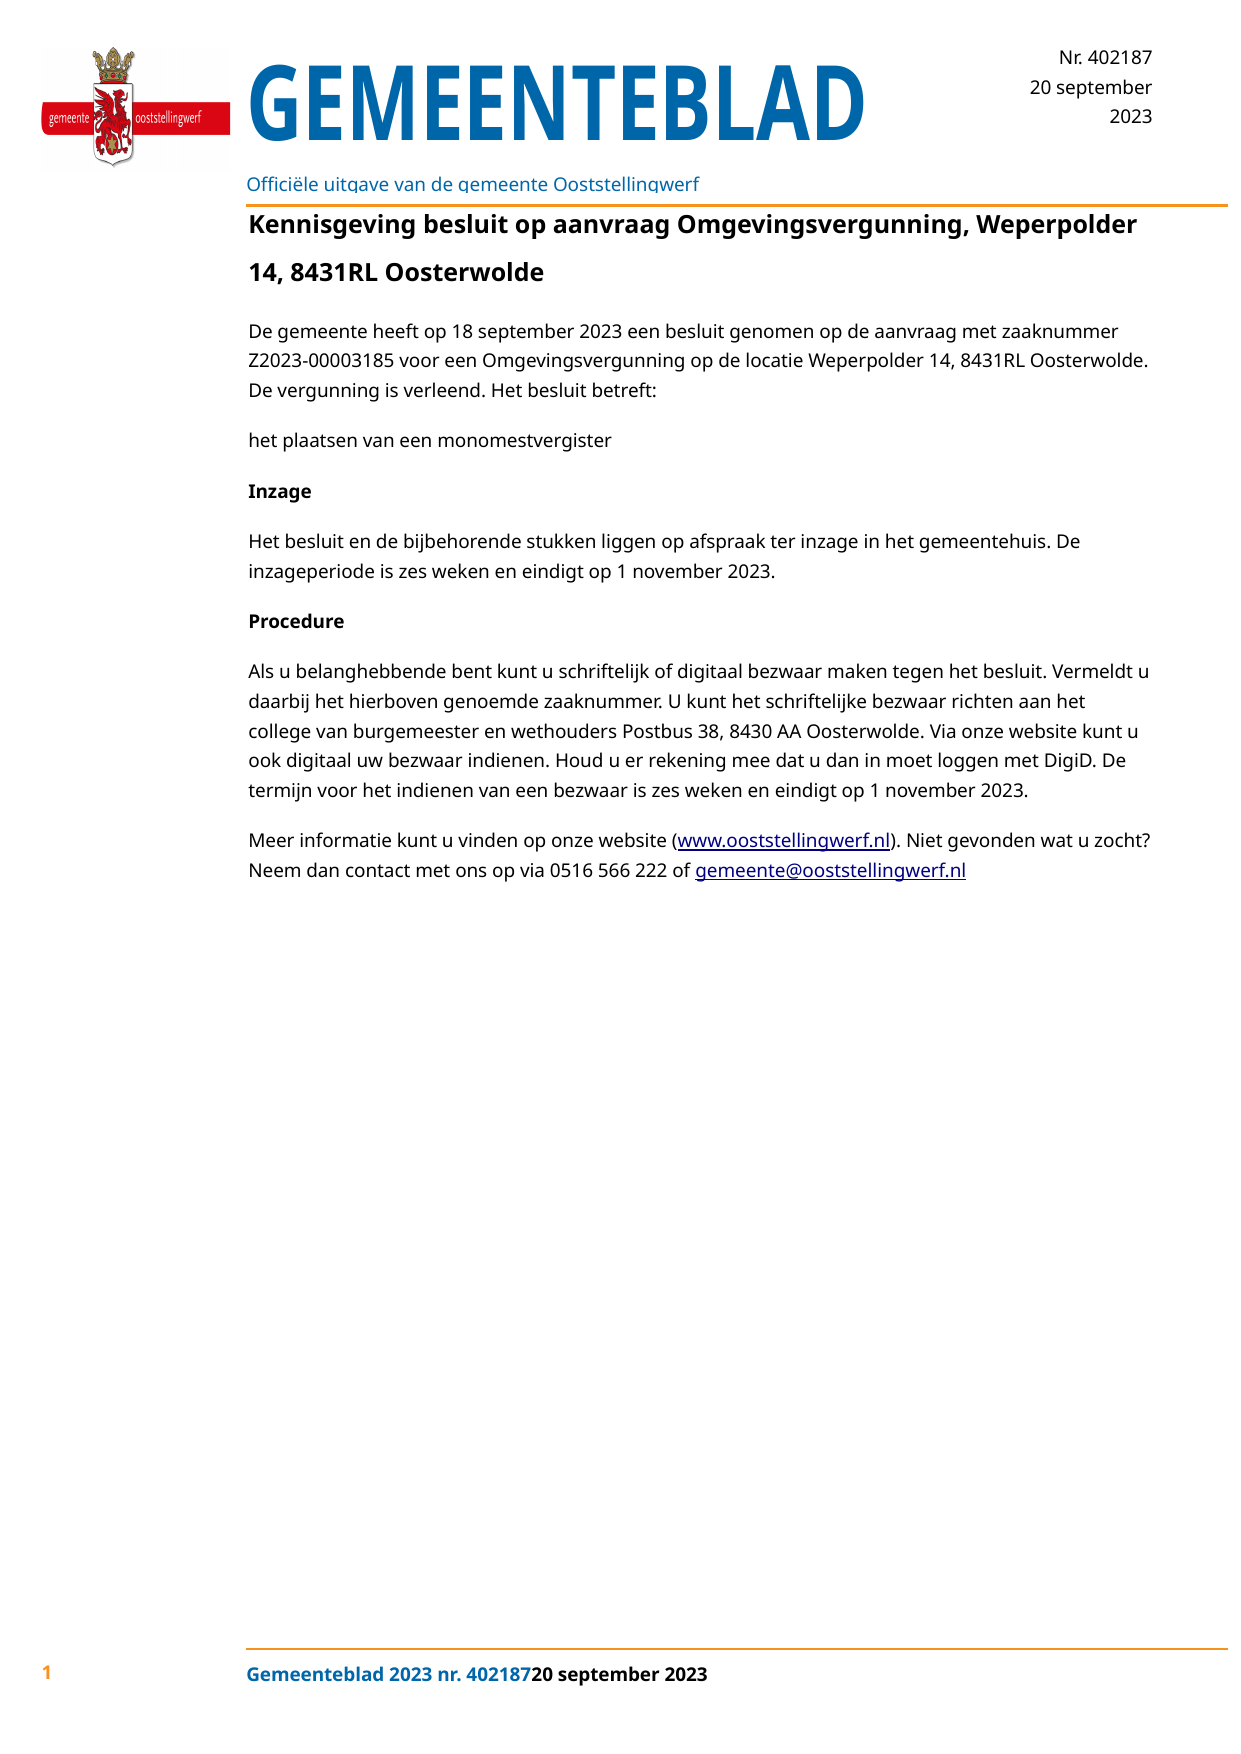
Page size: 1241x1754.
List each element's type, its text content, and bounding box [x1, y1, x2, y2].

text Het besluit en de bijbehorende stukken liggen op afspraak ter inzage in het gemeentehuis. De inzageperiode is zes weken en eindigt op 1 november 2023. [248, 528, 1152, 584]
text Als u belanghebbende bent kunt u schriftelijk of digitaal bezwaar maken tegen het besluit. Vermeldt u daarbij het hierboven genoemde zaaknummer. U kunt het schriftelijke bezwaar richten aan het college van burgemeester en wethouders Postbus 38, 8430 AA Oosterwolde. Via onze website kunt u ook digitaal uw bezwaar indienen. Houd u er rekening mee dat u dan in moet loggen met DigiD. De termijn voor het indienen van een bezwaar is zes weken en eindigt op 1 november 2023. [248, 659, 1152, 803]
text Meer informatie kunt u vinden op onze website (www.ooststellingwerf.nl). Niet gevonden wat u zocht? Neem dan contact met ons op via 0516 566 222 of gemeente@ooststellingwerf.nl [248, 827, 1152, 883]
text het plaatsen van een monomestvergister [248, 427, 1152, 453]
text De gemeente heeft op 18 september 2023 een besluit genomen op de aanvraag met zaaknummer Z2023-00003185 voor een Omgevingsvergunning op de locatie Weperpolder 14, 8431RL Oosterwolde. De vergunning is verleend. Het besluit betreft: [248, 318, 1152, 403]
text Kennisgeving besluit op aanvraag Omgevingsvergunning, Weperpolder 14, 8431RL Oosterwolde [248, 207, 1152, 288]
text Inzage [248, 478, 1152, 504]
picture [41, 47, 231, 172]
text Procedure [248, 608, 1152, 634]
